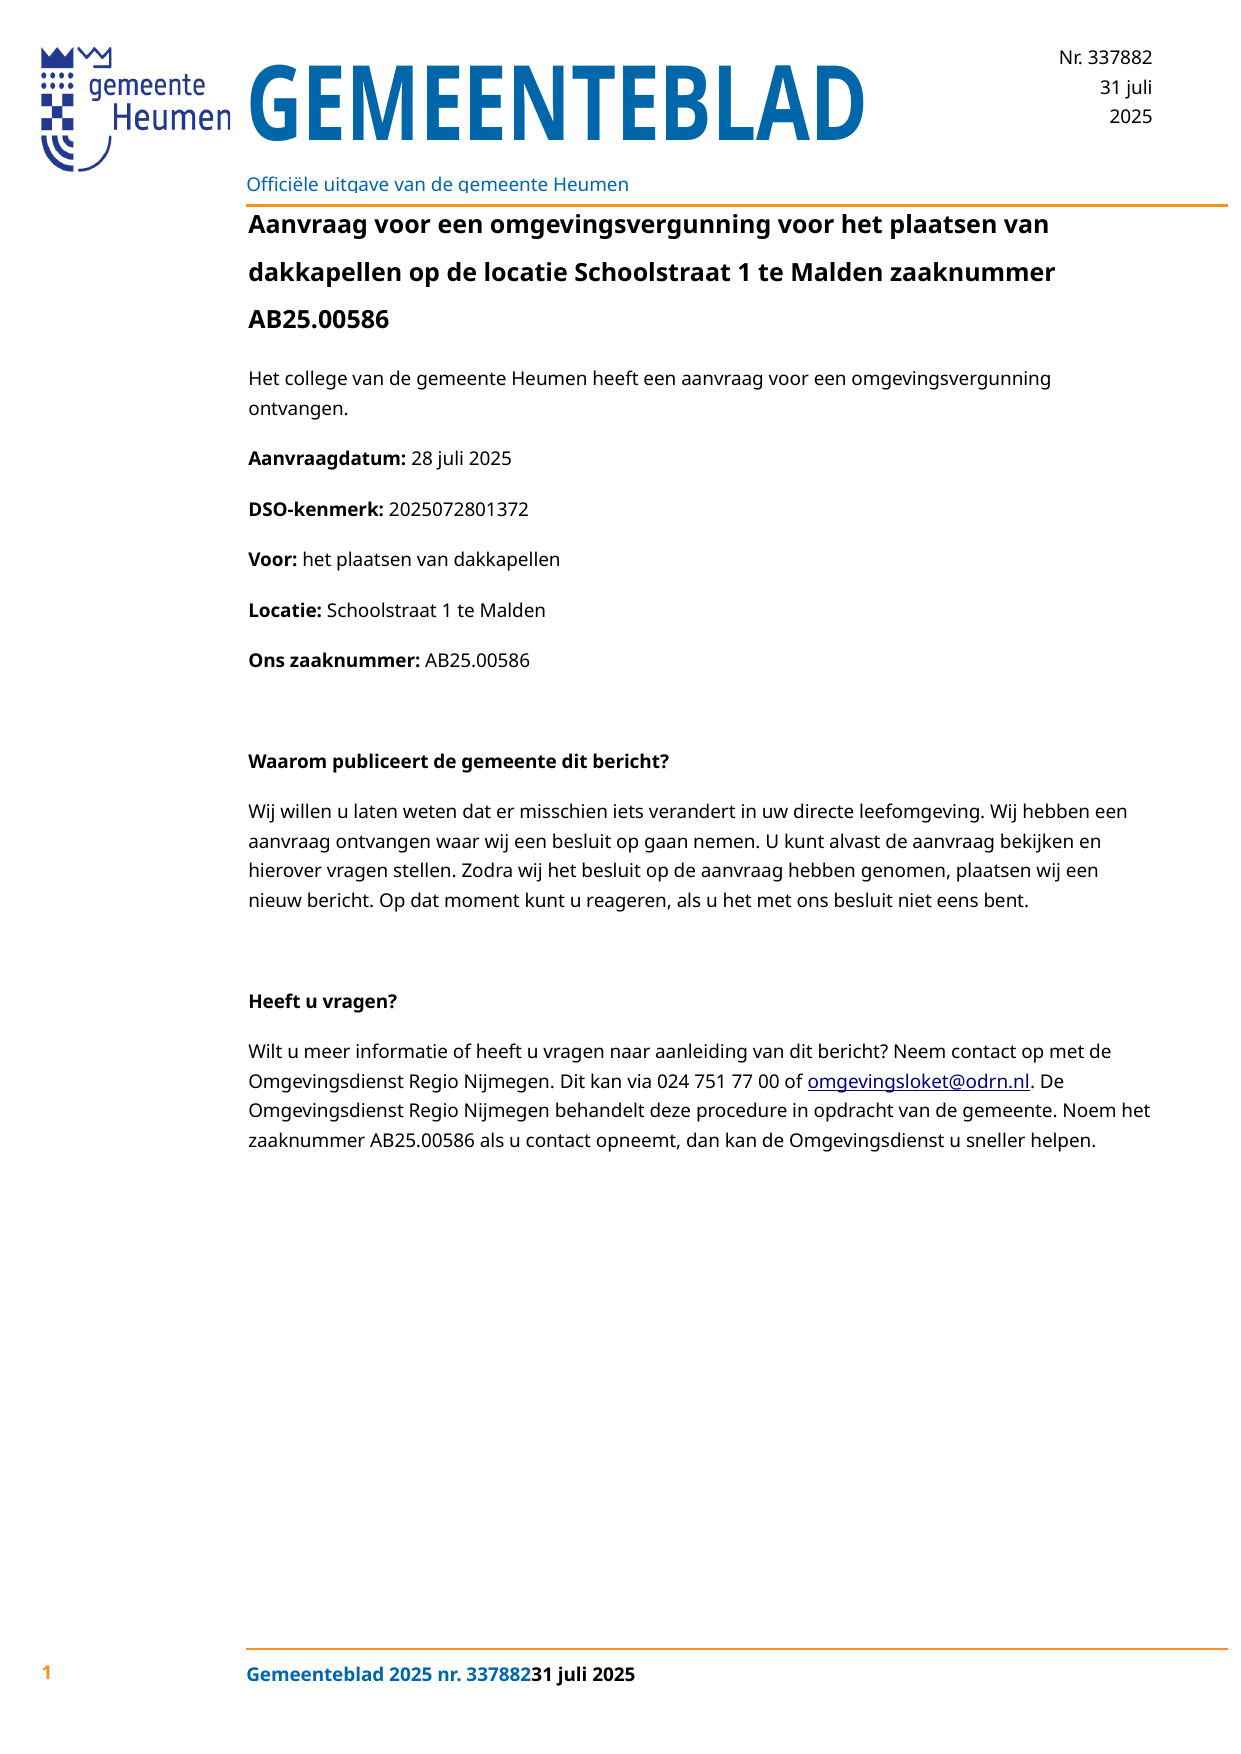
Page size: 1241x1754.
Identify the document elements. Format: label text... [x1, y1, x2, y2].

text Wij willen u laten weten dat er misschien iets verandert in uw directe leefomgeving. Wij hebben een aanvraag ontvangen waar wij een besluit op gaan nemen. U kunt alvast de aanvraag bekijken en hierover vragen stellen. Zodra wij het besluit op de aanvraag hebben genomen, plaatsen wij een nieuw bericht. Op dat moment kunt u reageren, als u het met ons besluit niet eens bent. [248, 798, 1152, 913]
text Aanvraag voor een omgevingsvergunning voor het plaatsen van dakkapellen op de locatie Schoolstraat 1 te Malden zaaknummer AB25.00586 [248, 207, 1152, 336]
text Het college van de gemeente Heumen heeft een aanvraag voor een omgevingsvergunning ontvangen. [248, 366, 1152, 421]
text DSO-kenmerk: 2025072801372 [248, 496, 1152, 522]
text Voor: het plaatsen van dakkapellen [248, 546, 1152, 572]
text Aanvraagdatum: 28 juli 2025 [248, 446, 1152, 471]
text Heeft u vragen? [248, 988, 1152, 1014]
text Waarom publiceert de gemeente dit bericht? [248, 748, 1152, 774]
text Ons zaaknummer: AB25.00586 [248, 647, 1152, 673]
text Locatie: Schoolstraat 1 te Malden [248, 597, 1152, 622]
picture [41, 47, 231, 172]
text Wilt u meer informatie of heeft u vragen naar aanleiding van dit bericht? Neem contact op met de Omgevingsdienst Regio Nijmegen. Dit kan via 024 751 77 00 of omgevingsloket@odrn.nl. De Omgevingsdienst Regio Nijmegen behandelt deze procedure in opdracht van de gemeente. Noem het zaaknummer AB25.00586 als u contact opneemt, dan kan de Omgevingsdienst u sneller helpen. [248, 1038, 1152, 1153]
